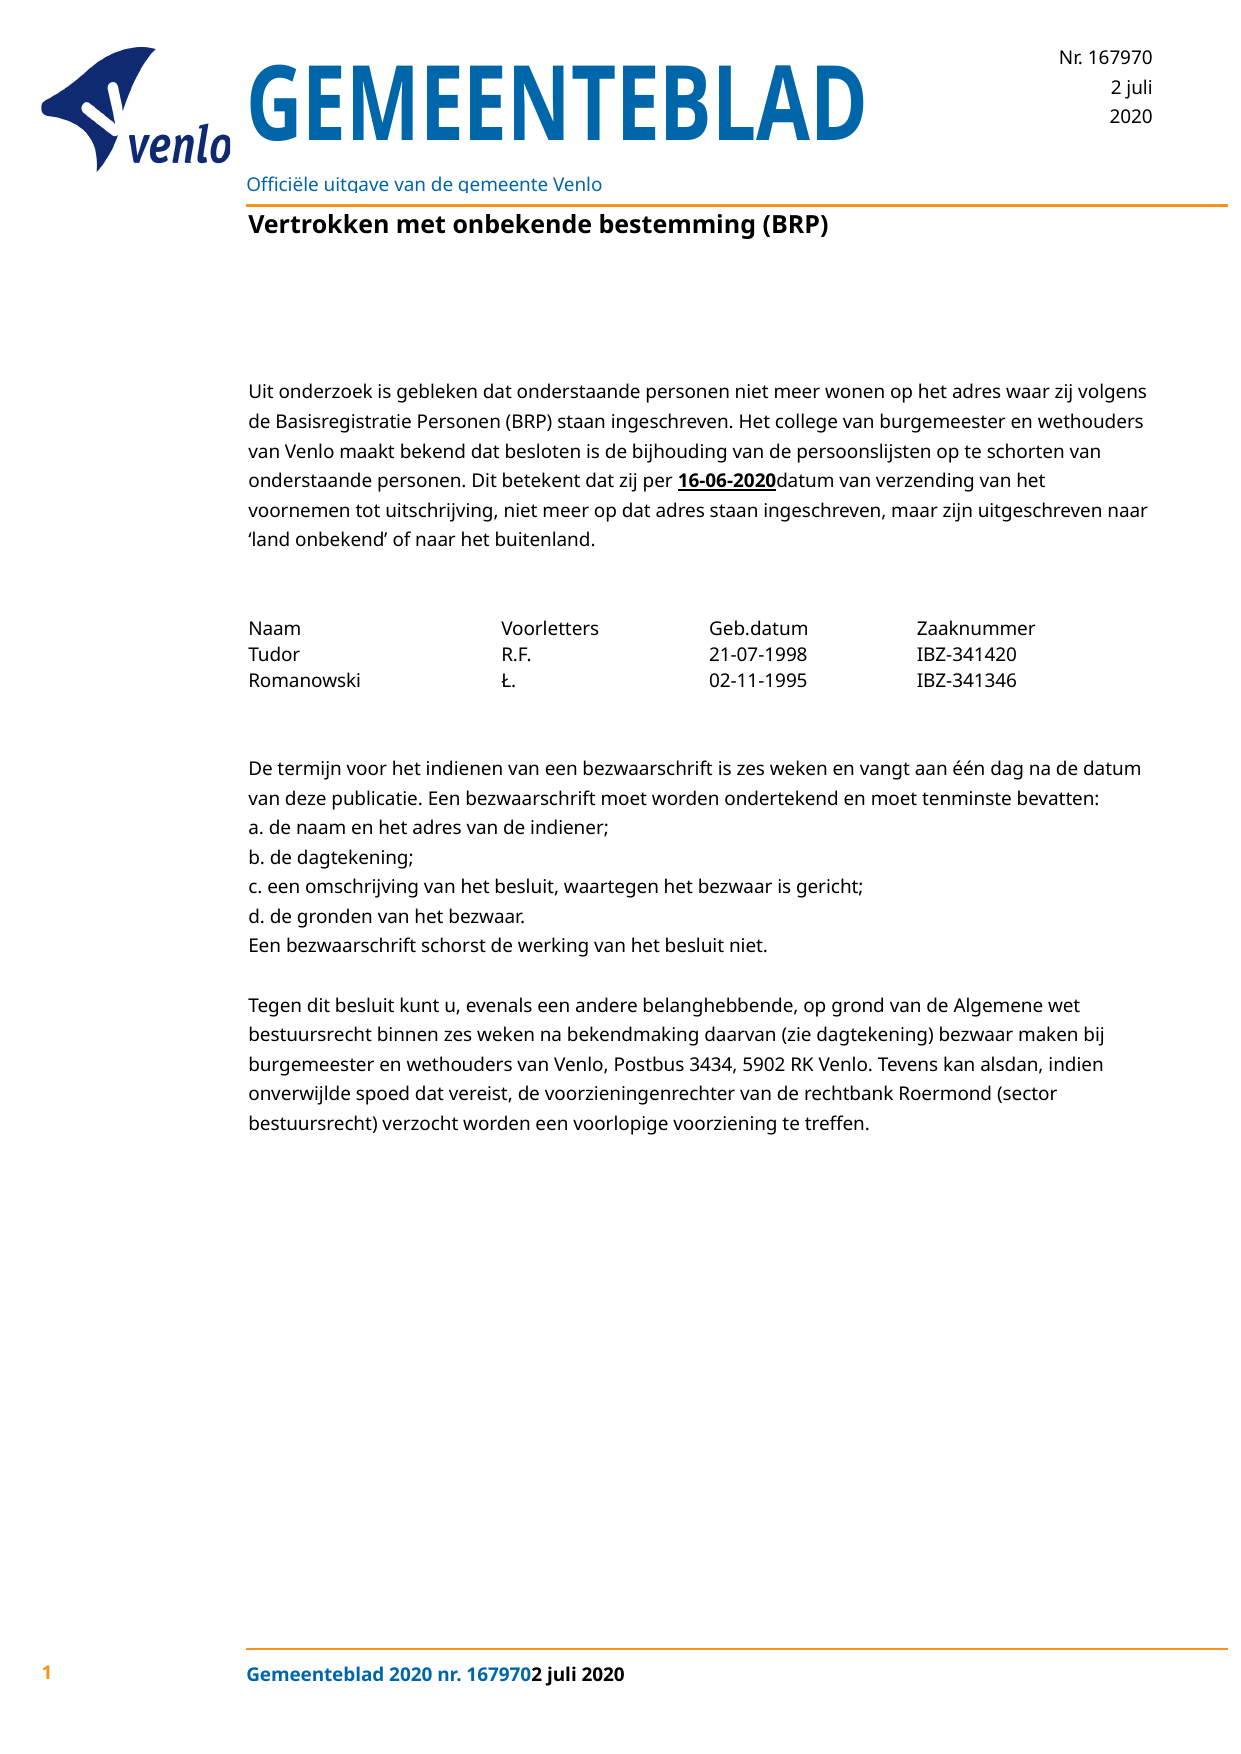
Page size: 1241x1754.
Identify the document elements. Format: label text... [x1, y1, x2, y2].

table_cell R.F. [501, 641, 709, 667]
text b. de dagtekening; [248, 844, 1152, 869]
text d. de gronden van het bezwaar. [248, 903, 1152, 929]
table_header Voorletters [501, 616, 709, 641]
text a. de naam en het adres van de indiener; [248, 814, 1152, 840]
table_cell Romanowski [248, 667, 501, 693]
text c. een omschrijving van het besluit, waartegen het bezwaar is gericht; [248, 873, 1152, 899]
table_header Geb.datum [709, 616, 917, 641]
table_header Naam [248, 616, 501, 641]
text Uit onderzoek is gebleken dat onderstaande personen niet meer wonen op het adres waar zij volgens de Basisregistratie Personen (BRP) staan ingeschreven. Het college van burgemeester en wethouders van Venlo maakt bekend dat besloten is de bijhouding van de persoonslijsten op te schorten van onderstaande personen. Dit betekent dat zij per 16-06-2020datum van verzending van het voornemen tot uitschrijving, niet meer op dat adres staan ingeschreven, maar zijn uitgeschreven naar ‘land onbekend’ of naar het buitenland. [248, 379, 1152, 552]
table_cell IBZ-341420 [917, 641, 1152, 667]
table_header Zaaknummer [917, 616, 1152, 641]
table_cell 21-07-1998 [709, 641, 917, 667]
table_cell Ł. [501, 667, 709, 693]
text Tegen dit besluit kunt u, evenals een andere belanghebbende, op grond van de Algemene wet bestuursrecht binnen zes weken na bekendmaking daarvan (zie dagtekening) bezwaar maken bij burgemeester en wethouders van Venlo, Postbus 3434, 5902 RK Venlo. Tevens kan alsdan, indien onverwijlde spoed dat vereist, de voorzieningenrechter van de rechtbank Roermond (sector bestuursrecht) verzocht worden een voorlopige voorziening te treffen. [248, 992, 1152, 1136]
table_cell 02-11-1995 [709, 667, 917, 693]
text Een bezwaarschrift schorst de werking van het besluit niet. [248, 933, 1152, 958]
picture [41, 47, 231, 172]
table_cell IBZ-341346 [917, 667, 1152, 693]
text Vertrokken met onbekende bestemming (BRP) [248, 207, 1152, 241]
text De termijn voor het indienen van een bezwaarschrift is zes weken en vangt aan één dag na de datum van deze publicatie. Een bezwaarschrift moet worden ondertekend en moet tenminste bevatten: [248, 755, 1152, 810]
table_cell Tudor [248, 641, 501, 667]
